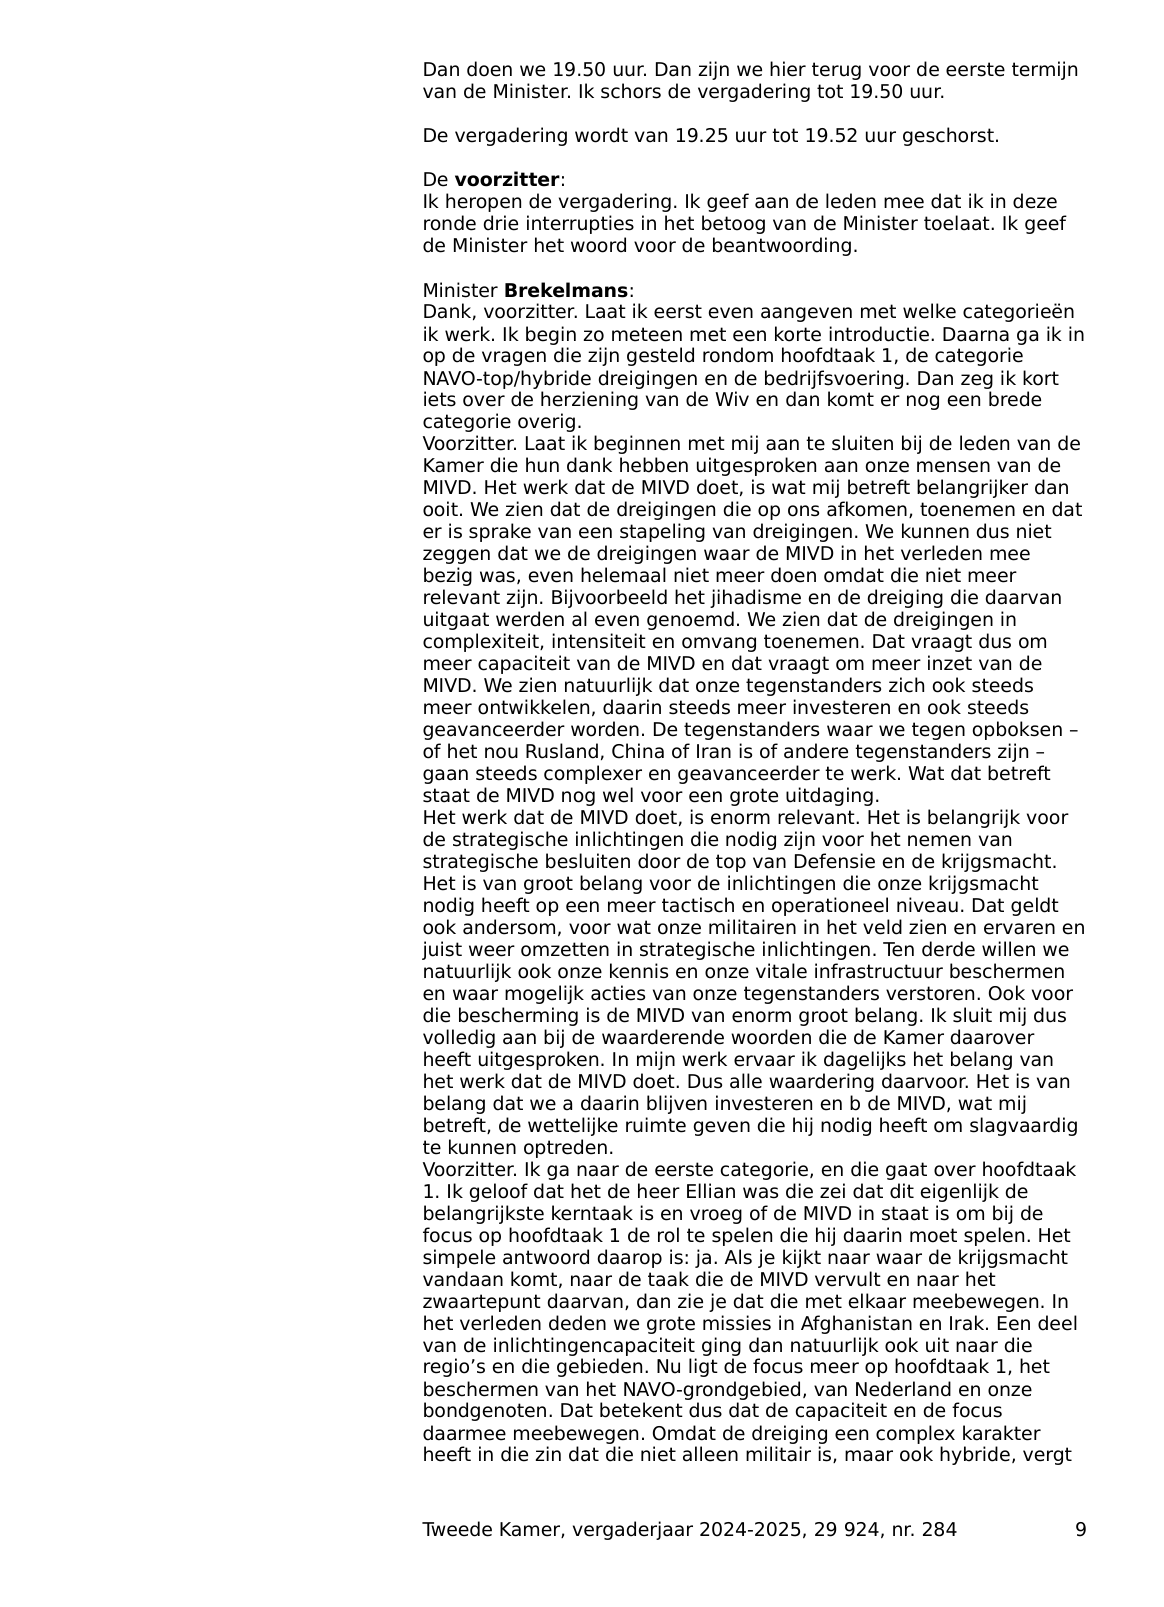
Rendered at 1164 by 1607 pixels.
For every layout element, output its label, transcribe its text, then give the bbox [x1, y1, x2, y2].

text Ik heropen de vergadering. Ik geef aan de leden mee dat ik in deze ronde drie interrupties in het betoog van de Minister toelaat. Ik geef de Minister het woord voor de beantwoording. [422, 191, 1087, 257]
text Dan doen we 19.50 uur. Dan zijn we hier terug voor de eerste termijn van de Minister. Ik schors de vergadering tot 19.50 uur. [422, 59, 1087, 103]
text De voorzitter: [422, 169, 1087, 191]
text De vergadering wordt van 19.25 uur tot 19.52 uur geschorst. [422, 125, 1087, 147]
text Dank, voorzitter. Laat ik eerst even aangeven met welke categorieën ik werk. Ik begin zo meteen met een korte introductie. Daarna ga ik in op de vragen die zijn gesteld rondom hoofdtaak 1, de categorie NAVO-top/hybride dreigingen en de bedrijfsvoering. Dan zeg ik kort iets over de herziening van de Wiv en dan komt er nog een brede categorie overig. [422, 301, 1087, 433]
text Voorzitter. Laat ik beginnen met mij aan te sluiten bij de leden van de Kamer die hun dank hebben uitgesproken aan onze mensen van de MIVD. Het werk dat de MIVD doet, is wat mij betreft belangrijker dan ooit. We zien dat de dreigingen die op ons afkomen, toenemen en dat er is sprake van een stapeling van dreigingen. We kunnen dus niet zeggen dat we de dreigingen waar de MIVD in het verleden mee bezig was, even helemaal niet meer doen omdat die niet meer relevant zijn. Bijvoorbeeld het jihadisme en de dreiging die daarvan uitgaat werden al even genoemd. We zien dat de dreigingen in complexiteit, intensiteit en omvang toenemen. Dat vraagt dus om meer capaciteit van de MIVD en dat vraagt om meer inzet van de MIVD. We zien natuurlijk dat onze tegenstanders zich ook steeds meer ontwikkelen, daarin steeds meer investeren en ook steeds geavanceerder worden. De tegenstanders waar we tegen opboksen – of het nou Rusland, China of Iran is of andere tegenstanders zijn – gaan steeds complexer en geavanceerder te werk. Wat dat betreft staat de MIVD nog wel voor een grote uitdaging. [422, 433, 1087, 807]
text Voorzitter. Ik ga naar de eerste categorie, en die gaat over hoofdtaak 1. Ik geloof dat het de heer Ellian was die zei dat dit eigenlijk de belangrijkste kerntaak is en vroeg of de MIVD in staat is om bij de focus op hoofdtaak 1 de rol te spelen die hij daarin moet spelen. Het simpele antwoord daarop is: ja. Als je kijkt naar waar de krijgsmacht vandaan komt, naar de taak die de MIVD vervult en naar het zwaartepunt daarvan, dan zie je dat die met elkaar meebewegen. In het verleden deden we grote missies in Afghanistan en Irak. Een deel van de inlichtingencapaciteit ging dan natuurlijk ook uit naar die regio’s en die gebieden. Nu ligt de focus meer op hoofdtaak 1, het beschermen van het NAVO-grondgebied, van Nederland en onze bondgenoten. Dat betekent dus dat de capaciteit en de focus daarmee meebewegen. Omdat de dreiging een complex karakter heeft in die zin dat die niet alleen militair is, maar ook hybride, vergt [422, 1159, 1087, 1466]
text Het werk dat de MIVD doet, is enorm relevant. Het is belangrijk voor de strategische inlichtingen die nodig zijn voor het nemen van strategische besluiten door de top van Defensie en de krijgsmacht. Het is van groot belang voor de inlichtingen die onze krijgsmacht nodig heeft op een meer tactisch en operationeel niveau. Dat geldt ook andersom, voor wat onze militairen in het veld zien en ervaren en juist weer omzetten in strategische inlichtingen. Ten derde willen we natuurlijk ook onze kennis en onze vitale infrastructuur beschermen en waar mogelijk acties van onze tegenstanders verstoren. Ook voor die bescherming is de MIVD van enorm groot belang. Ik sluit mij dus volledig aan bij de waarderende woorden die de Kamer daarover heeft uitgesproken. In mijn werk ervaar ik dagelijks het belang van het werk dat de MIVD doet. Dus alle waardering daarvoor. Het is van belang dat we a daarin blijven investeren en b de MIVD, wat mij betreft, de wettelijke ruimte geven die hij nodig heeft om slagvaardig te kunnen optreden. [422, 807, 1087, 1159]
text Minister Brekelmans: [422, 279, 1087, 301]
